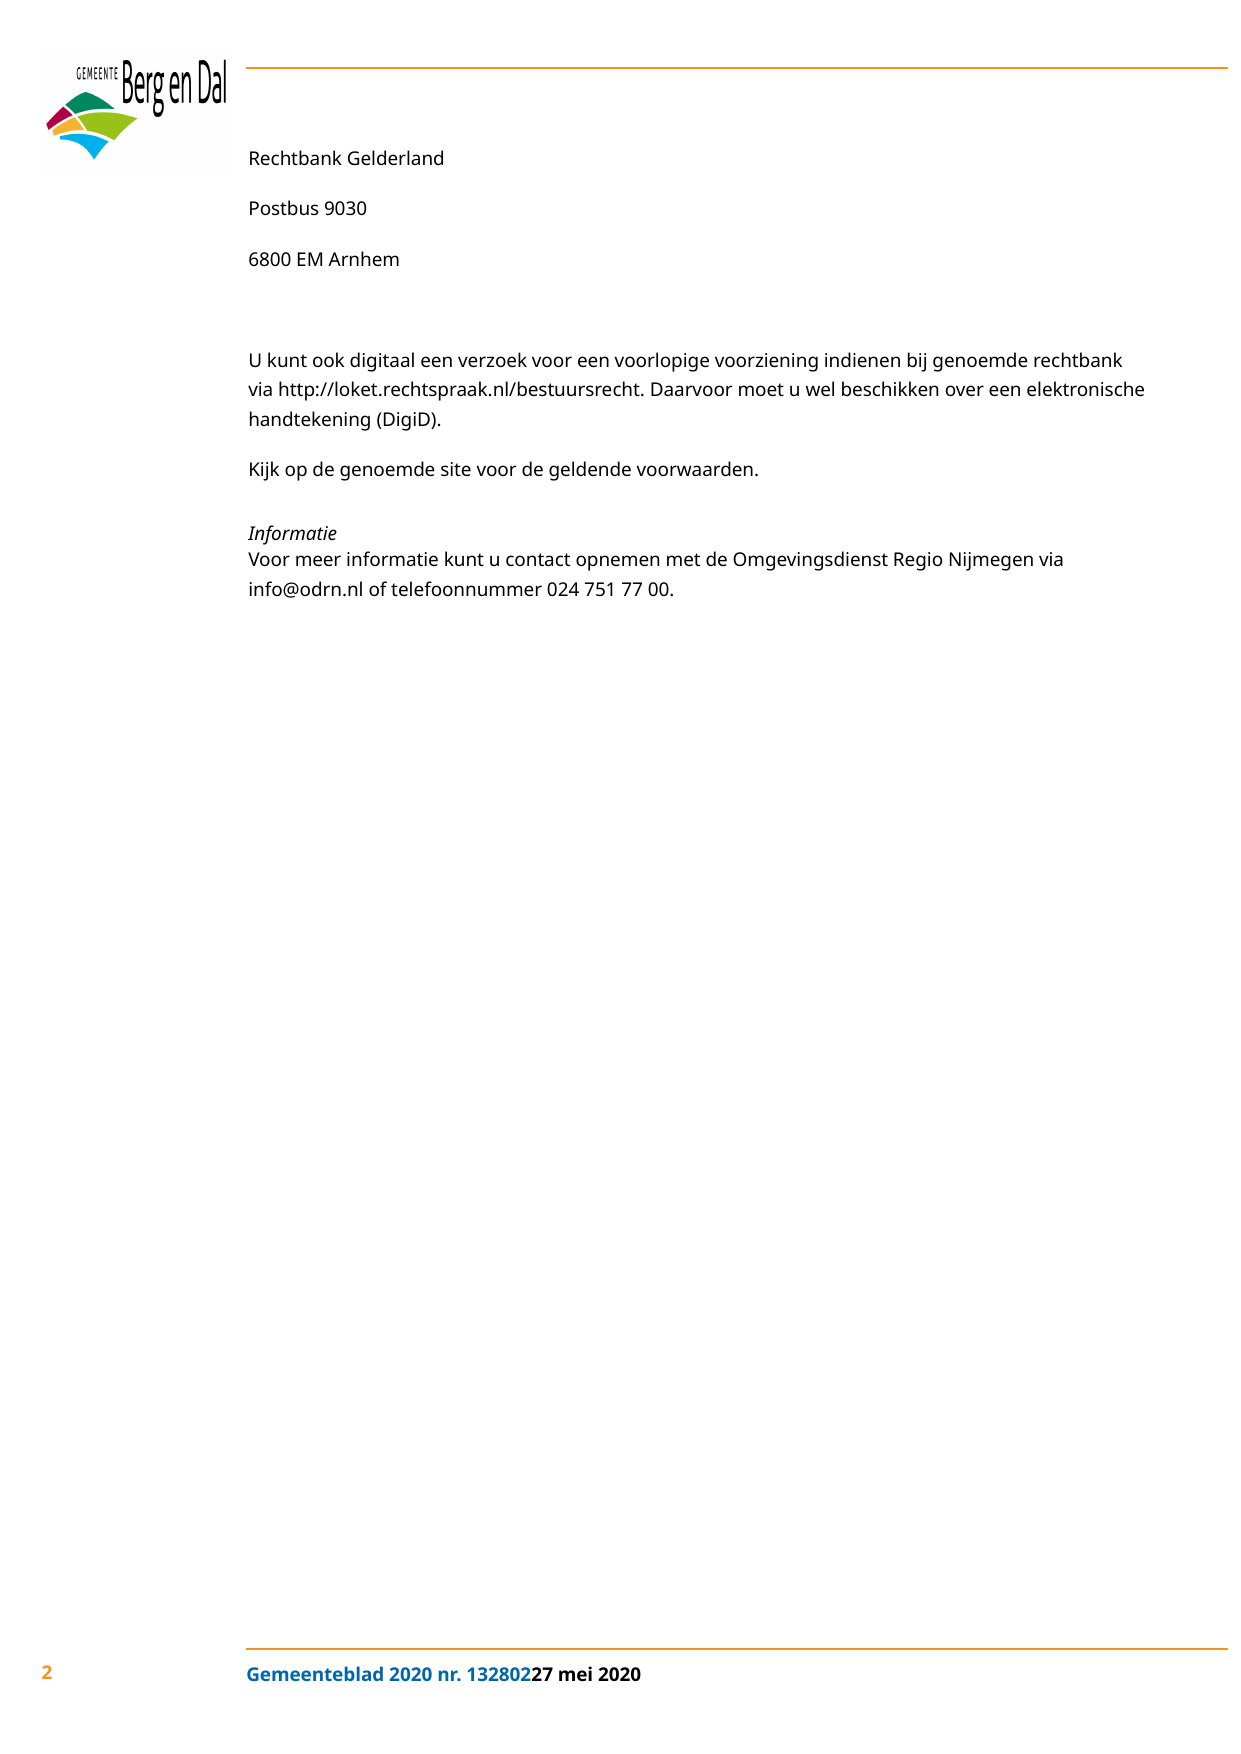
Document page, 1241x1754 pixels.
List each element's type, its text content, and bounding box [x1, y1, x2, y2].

text Voor meer informatie kunt u contact opnemen met de Omgevingsdienst Regio Nijmegen via info@odrn.nl of telefoonnummer 024 751 77 00. [248, 546, 1152, 601]
text Kijk op de genoemde site voor de geldende voorwaarden. [248, 456, 1152, 482]
text Postbus 9030 [248, 196, 1152, 221]
picture [41, 47, 231, 172]
text 6800 EM Arnhem [248, 246, 1152, 272]
text U kunt ook digitaal een verzoek voor een voorlopige voorziening indienen bij genoemde rechtbank via http://loket.rechtspraak.nl/bestuursrecht. Daarvoor moet u wel beschikken over een elektronische handtekening (DigiD). [248, 347, 1152, 432]
text Informatie [248, 520, 1152, 546]
text Rechtbank Gelderland [248, 145, 1152, 171]
